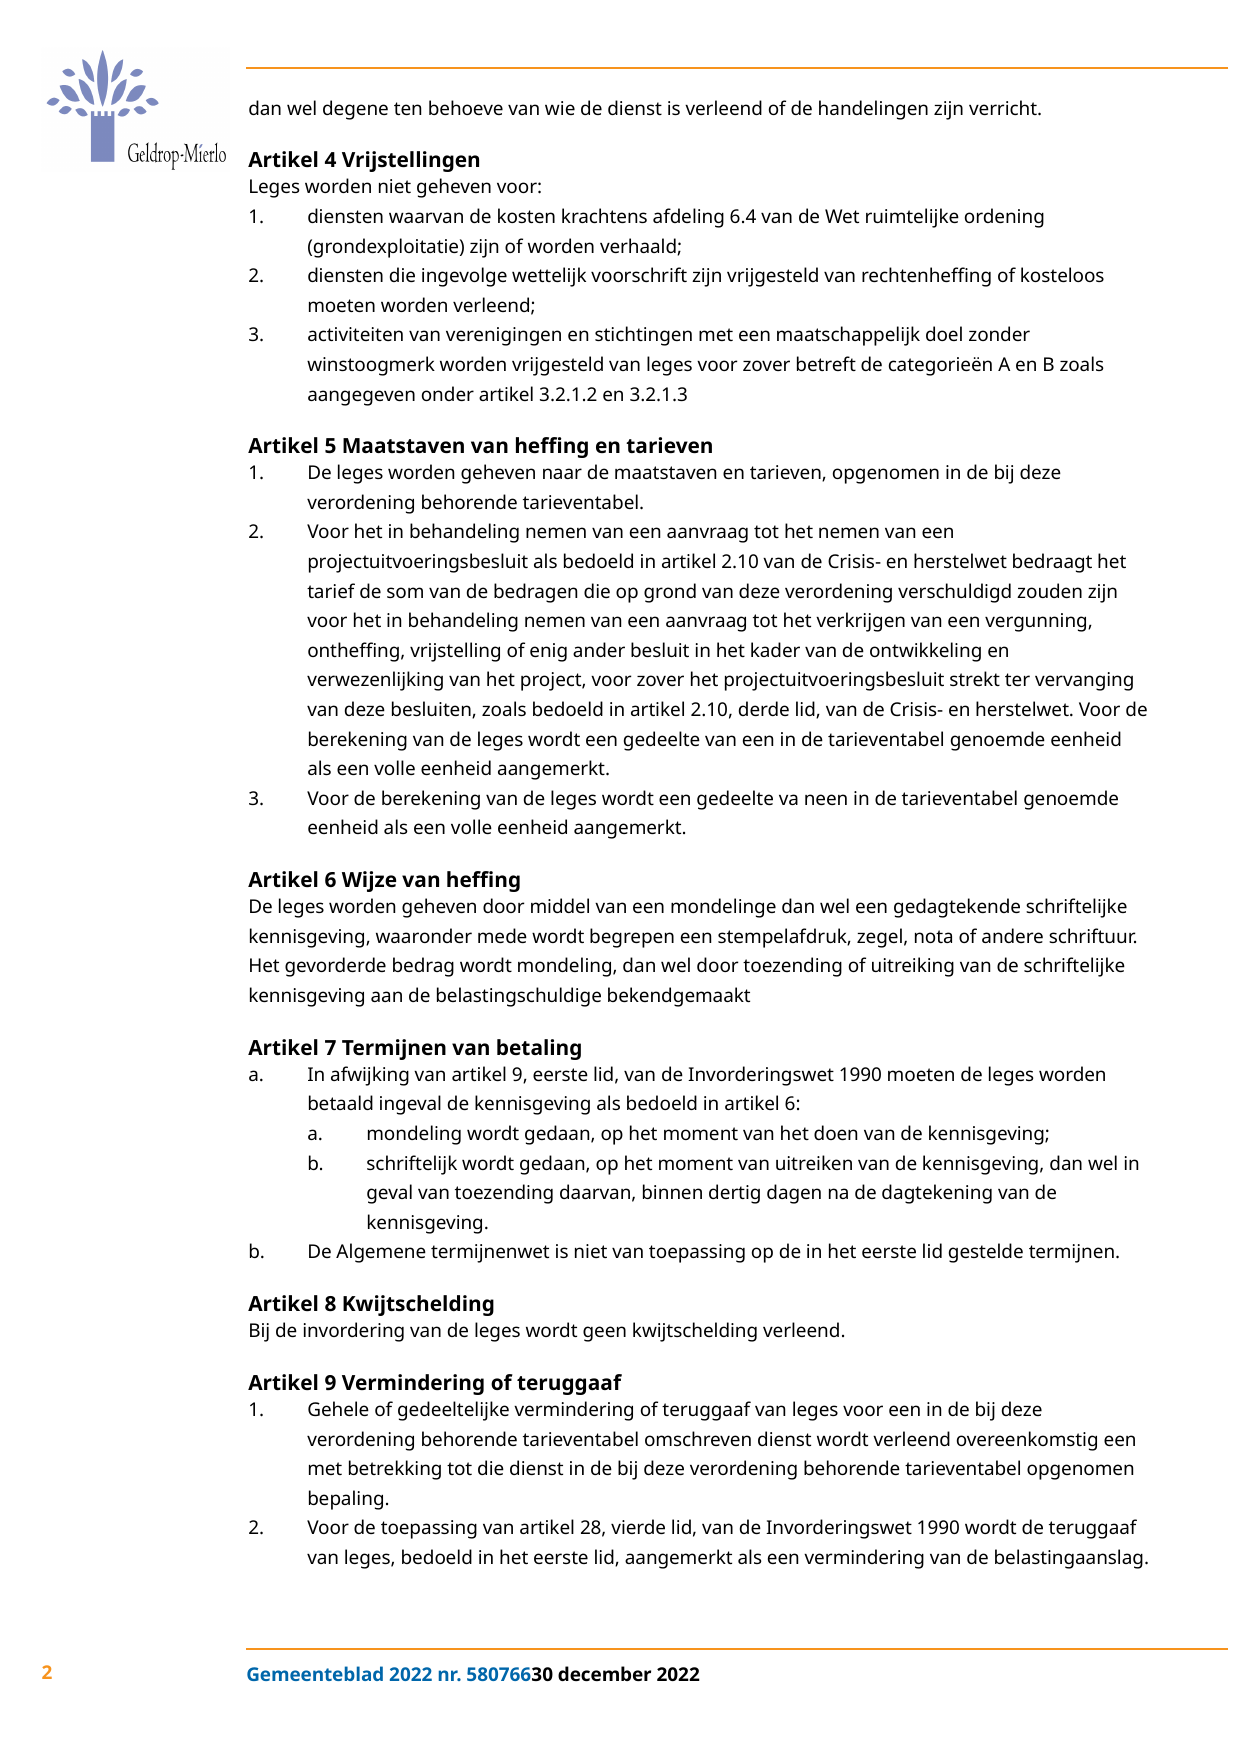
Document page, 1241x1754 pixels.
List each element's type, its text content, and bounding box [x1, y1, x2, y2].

list Voor het in behandeling nemen van een aanvraag tot het nemen van een projectuitvoeringsbesluit als bedoeld in artikel 2.10 van de Crisis- en herstelwet bedraagt het tarief de som van de bedragen die op grond van deze verordening verschuldigd zouden zijn voor het in behandeling nemen van een aanvraag tot het verkrijgen van een vergunning, ontheffing, vrijstelling of enig ander besluit in het kader van de ontwikkeling en verwezenlijking van het project, voor zover het projectuitvoeringsbesluit strekt ter vervanging van deze besluiten, zoals bedoeld in artikel 2.10, derde lid, van de Crisis- en herstelwet. Voor de berekening van de leges wordt een gedeelte van een in de tarieventabel genoemde eenheid als een volle eenheid aangemerkt. [248, 519, 1152, 781]
text dan wel degene ten behoeve van wie de dienst is verleend of de handelingen zijn verricht. [248, 95, 1152, 121]
text Artikel 9 Vermindering of teruggaaf [248, 1368, 1152, 1396]
text Leges worden niet geheven voor: [248, 174, 1152, 199]
text De leges worden geheven door middel van een mondelinge dan wel een gedagtekende schriftelijke kennisgeving, waaronder mede wordt begrepen een stempelafdruk, zegel, nota of andere schriftuur. Het gevorderde bedrag wordt mondeling, dan wel door toezending of uitreiking van de schriftelijke kennisgeving aan de belastingschuldige bekendgemaakt [248, 893, 1152, 1008]
list mondeling wordt gedaan, op het moment van het doen van de kennisgeving; [307, 1120, 1152, 1146]
list Voor de berekening van de leges wordt een gedeelte va neen in de tarieventabel genoemde eenheid als een volle eenheid aangemerkt. [248, 785, 1152, 840]
picture [41, 47, 231, 172]
list Voor de toepassing van artikel 28, vierde lid, van de Invorderingswet 1990 wordt de teruggaaf van leges, bedoeld in het eerste lid, aangemerkt als een vermindering van de belastingaanslag. [248, 1514, 1152, 1570]
text Artikel 8 Kwijtschelding [248, 1289, 1152, 1317]
list In afwijking van artikel 9, eerste lid, van de Invorderingswet 1990 moeten de leges worden betaald ingeval de kennisgeving als bedoeld in artikel 6: [248, 1061, 1152, 1116]
list schriftelijk wordt gedaan, op het moment van uitreiken van de kennisgeving, dan wel in geval van toezending daarvan, binnen dertig dagen na de dagtekening van de kennisgeving. [307, 1150, 1152, 1235]
text Bij de invordering van de leges wordt geen kwijtschelding verleend. [248, 1317, 1152, 1343]
list activiteiten van verenigingen en stichtingen met een maatschappelijk doel zonder winstoogmerk worden vrijgesteld van leges voor zover betreft de categorieën A en B zoals aangegeven onder artikel 3.2.1.2 en 3.2.1.3 [248, 322, 1152, 406]
list De leges worden geheven naar de maatstaven en tarieven, opgenomen in de bij deze verordening behorende tarieventabel. [248, 459, 1152, 515]
text Artikel 6 Wijze van heffing [248, 865, 1152, 893]
text Artikel 5 Maatstaven van heffing en tarieven [248, 431, 1152, 459]
text Artikel 4 Vrijstellingen [248, 145, 1152, 174]
text Artikel 7 Termijnen van betaling [248, 1033, 1152, 1061]
list Gehele of gedeeltelijke vermindering of teruggaaf van leges voor een in de bij deze verordening behorende tarieventabel omschreven dienst wordt verleend overeenkomstig een met betrekking tot die dienst in de bij deze verordening behorende tarieventabel opgenomen bepaling. [248, 1396, 1152, 1511]
list diensten die ingevolge wettelijk voorschrift zijn vrijgesteld van rechtenheffing of kosteloos moeten worden verleend; [248, 262, 1152, 318]
list De Algemene termijnenwet is niet van toepassing op de in het eerste lid gestelde termijnen. [248, 1238, 1152, 1264]
list diensten waarvan de kosten krachtens afdeling 6.4 van de Wet ruimtelijke ordening (grondexploitatie) zijn of worden verhaald; [248, 203, 1152, 258]
